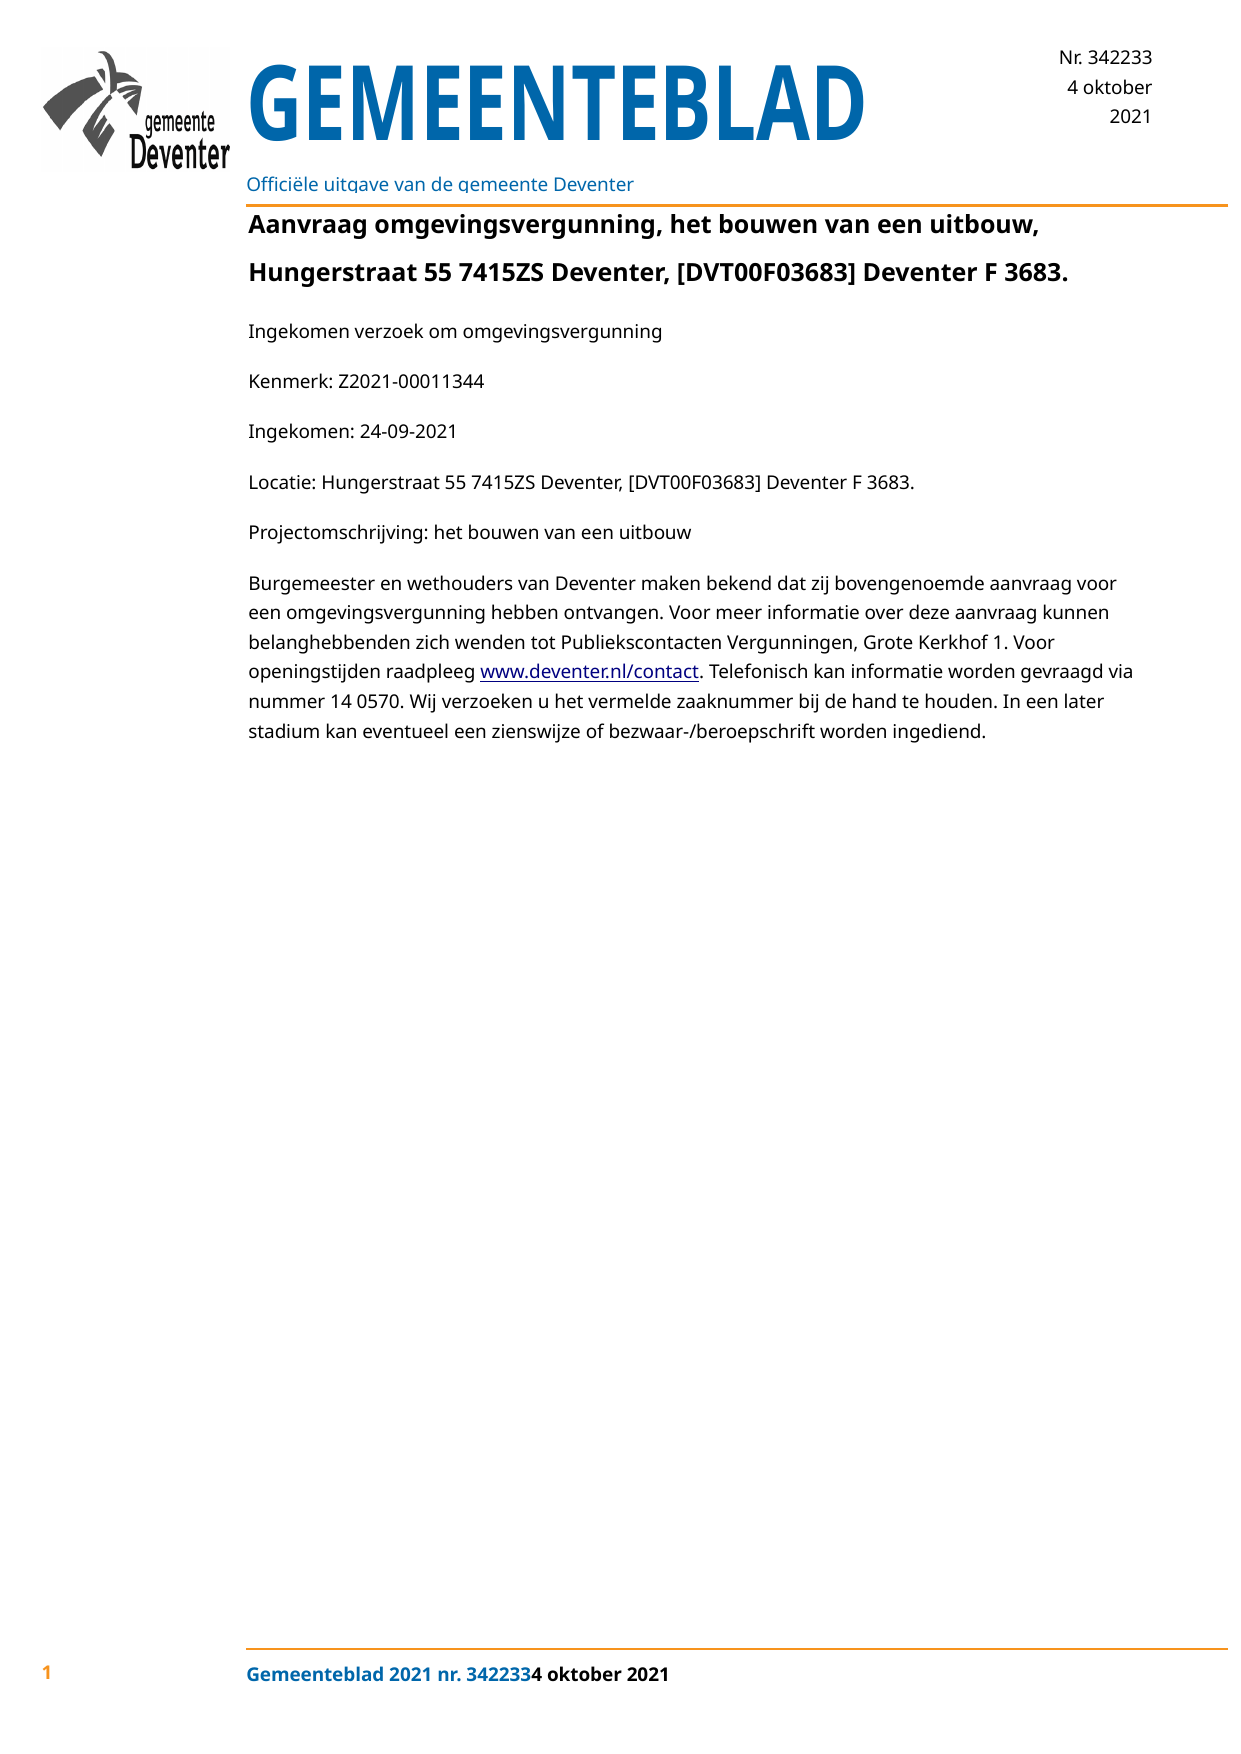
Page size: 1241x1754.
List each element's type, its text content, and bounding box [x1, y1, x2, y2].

text Aanvraag omgevingsvergunning, het bouwen van een uitbouw, Hungerstraat 55 7415ZS Deventer, [DVT00F03683] Deventer F 3683. [248, 207, 1152, 288]
text Kenmerk: Z2021-00011344 [248, 368, 1152, 394]
text Locatie: Hungerstraat 55 7415ZS Deventer, [DVT00F03683] Deventer F 3683. [248, 469, 1152, 495]
text Burgemeester en wethouders van Deventer maken bekend dat zij bovengenoemde aanvraag voor een omgevingsvergunning hebben ontvangen. Voor meer informatie over deze aanvraag kunnen belanghebbenden zich wenden tot Publiekscontacten Vergunningen, Grote Kerkhof 1. Voor openingstijden raadpleeg www.deventer.nl/contact. Telefonisch kan informatie worden gevraagd via nummer 14 0570. Wij verzoeken u het vermelde zaaknummer bij de hand te houden. In een later stadium kan eventueel een zienswijze of bezwaar-/beroepschrift worden ingediend. [248, 570, 1152, 744]
text Ingekomen verzoek om omgevingsvergunning [248, 318, 1152, 344]
text Ingekomen: 24-09-2021 [248, 419, 1152, 444]
text Projectomschrijving: het bouwen van een uitbouw [248, 519, 1152, 545]
picture [41, 47, 231, 172]
